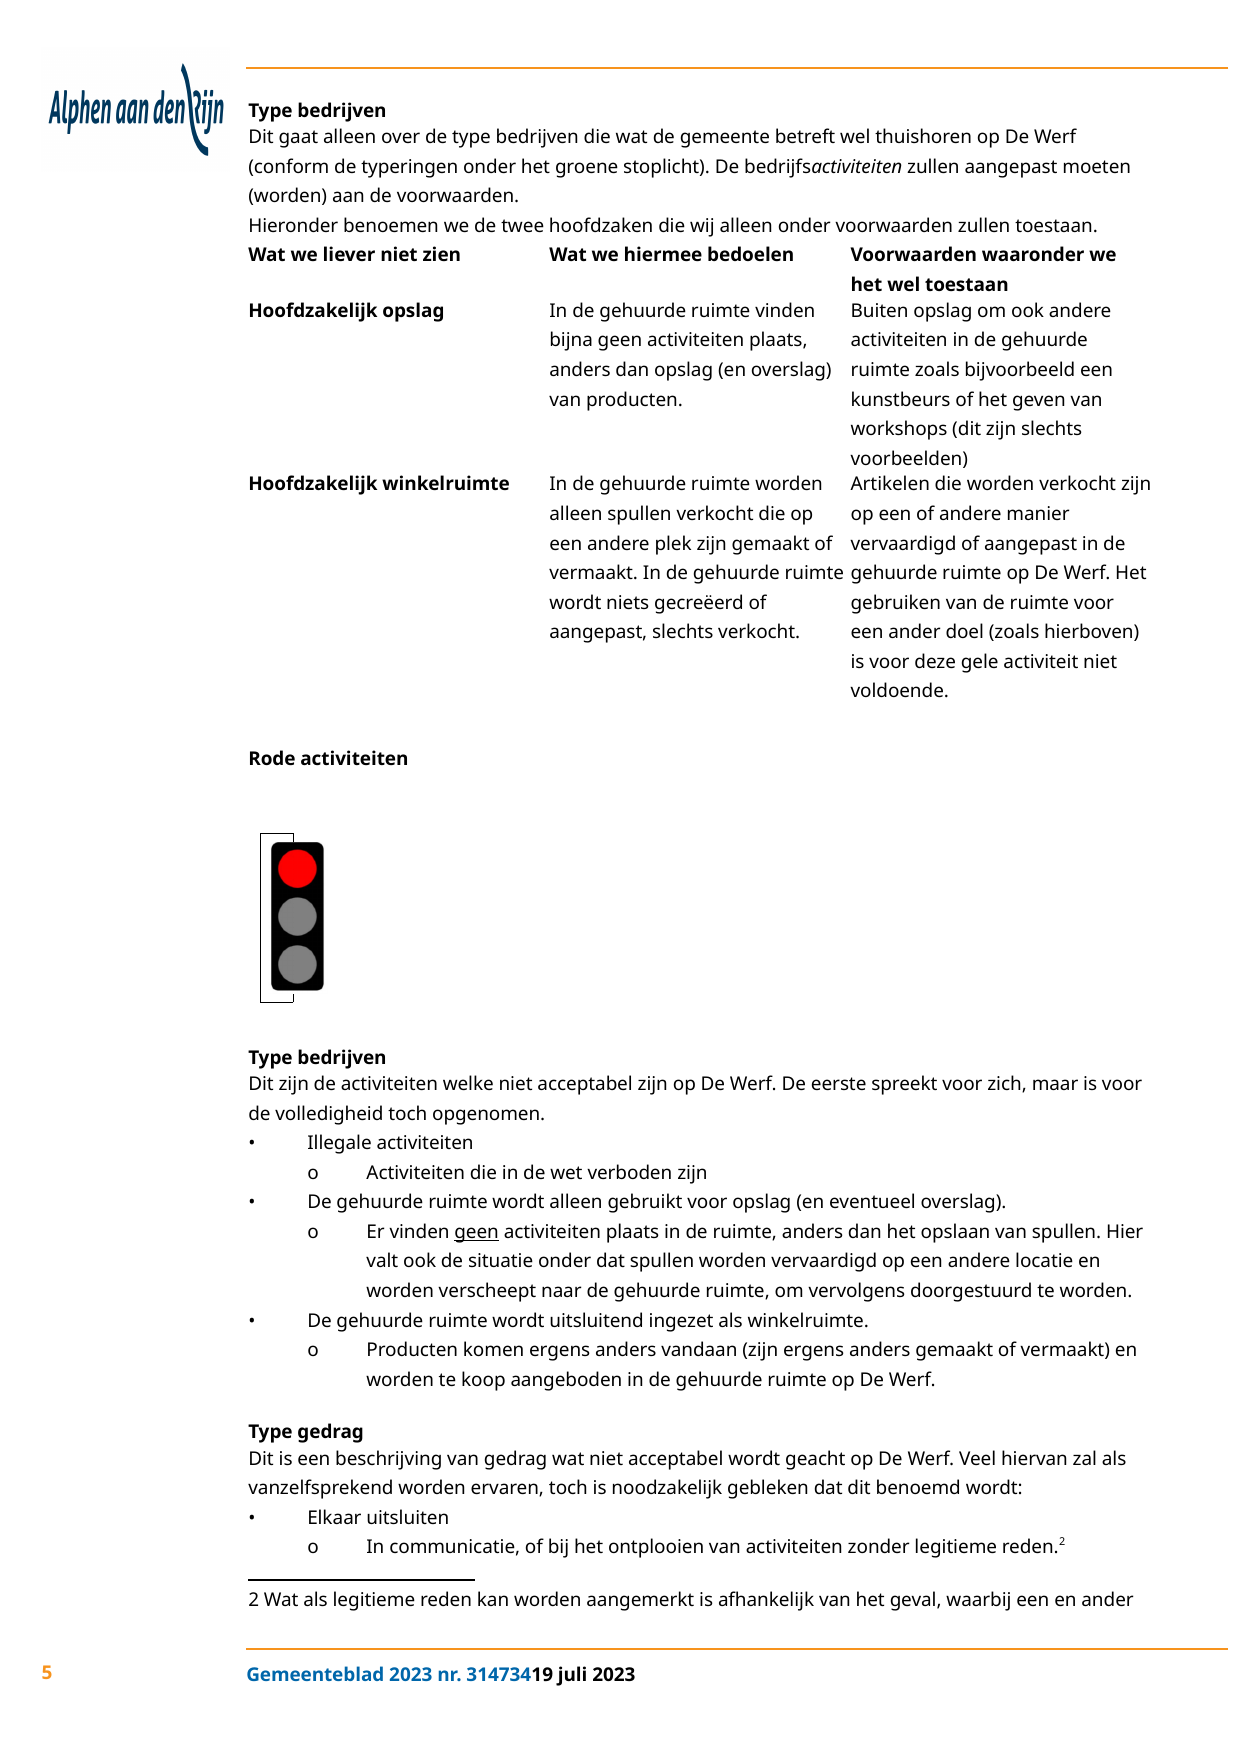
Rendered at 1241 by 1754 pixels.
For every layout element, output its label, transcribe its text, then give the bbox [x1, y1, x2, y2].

table_header Wat we liever niet zien [248, 242, 549, 297]
table_cell Artikelen die worden verkocht zijn op een of andere manier vervaardigd of aangepast in de gehuurde ruimte op De Werf. Het gebruiken van de ruimte voor een ander doel (zoals hierboven) is voor deze gele activiteit niet voldoende. [850, 471, 1152, 703]
table_cell Buiten opslag om ook andere activiteiten in de gehuurde ruimte zoals bijvoorbeeld een kunstbeurs of het geven van workshops (dit zijn slechts voorbeelden) [850, 297, 1152, 471]
text Type gedrag [248, 1416, 1152, 1445]
text Dit is een beschrijving van gedrag wat niet acceptabel wordt geacht op De Werf. Veel hiervan zal als vanzelfsprekend worden ervaren, toch is noodzakelijk gebleken dat dit benoemd wordt: [248, 1445, 1152, 1500]
text Type bedrijven [248, 1044, 1152, 1070]
picture [41, 47, 231, 172]
list Elkaar uitsluiten [248, 1504, 1152, 1530]
list Wat als legitieme reden kan worden aangemerkt is afhankelijk van het geval, waarbij een en ander [248, 1586, 1152, 1612]
list De gehuurde ruimte wordt alleen gebruikt voor opslag (en eventueel overslag). [248, 1188, 1152, 1214]
list Producten komen ergens anders vandaan (zijn ergens anders gemaakt of vermaakt) en worden te koop aangeboden in de gehuurde ruimte op De Werf. [307, 1336, 1152, 1392]
text Dit zijn de activiteiten welke niet acceptabel zijn op De Werf. De eerste spreekt voor zich, maar is voor de volledigheid toch opgenomen. [248, 1070, 1152, 1125]
text Hieronder benoemen we de twee hoofdzaken die wij alleen onder voorwaarden zullen toestaan. [248, 212, 1152, 238]
table_cell In de gehuurde ruimte worden alleen spullen verkocht die op een andere plek zijn gemaakt of vermaakt. In de gehuurde ruimte wordt niets gecreëerd of aangepast, slechts verkocht. [549, 471, 850, 703]
table_cell Hoofdzakelijk opslag [248, 297, 549, 471]
text Type bedrijven [248, 95, 1152, 123]
list In communicatie, of bij het ontplooien van activiteiten zonder legitieme reden. [307, 1533, 1152, 1559]
table_cell Hoofdzakelijk winkelruimte [248, 471, 549, 703]
table_cell In de gehuurde ruimte vinden bijna geen activiteiten plaats, anders dan opslag (en overslag) van producten. [549, 297, 850, 471]
list Er vinden geen activiteiten plaats in de ruimte, anders dan het opslaan van spullen. Hier valt ook de situatie onder dat spullen worden vervaardigd op een andere locatie en worden verscheept naar de gehuurde ruimte, om vervolgens doorgestuurd te worden. [307, 1218, 1152, 1303]
list De gehuurde ruimte wordt uitsluitend ingezet als winkelruimte. [248, 1307, 1152, 1332]
list Activiteiten die in de wet verboden zijn [307, 1159, 1152, 1184]
text Dit gaat alleen over de type bedrijven die wat de gemeente betreft wel thuishoren op De Werf (conform de typeringen onder het groene stoplicht). De bedrijfsactiviteiten zullen aangepast moeten (worden) aan de voorwaarden. [248, 123, 1152, 208]
text Rode activiteiten [248, 743, 1152, 772]
table_header Voorwaarden waaronder we het wel toestaan [850, 242, 1152, 297]
table_header Wat we hiermee bedoelen [549, 242, 850, 297]
picture [268, 842, 328, 994]
list Illegale activiteiten [248, 1129, 1152, 1155]
